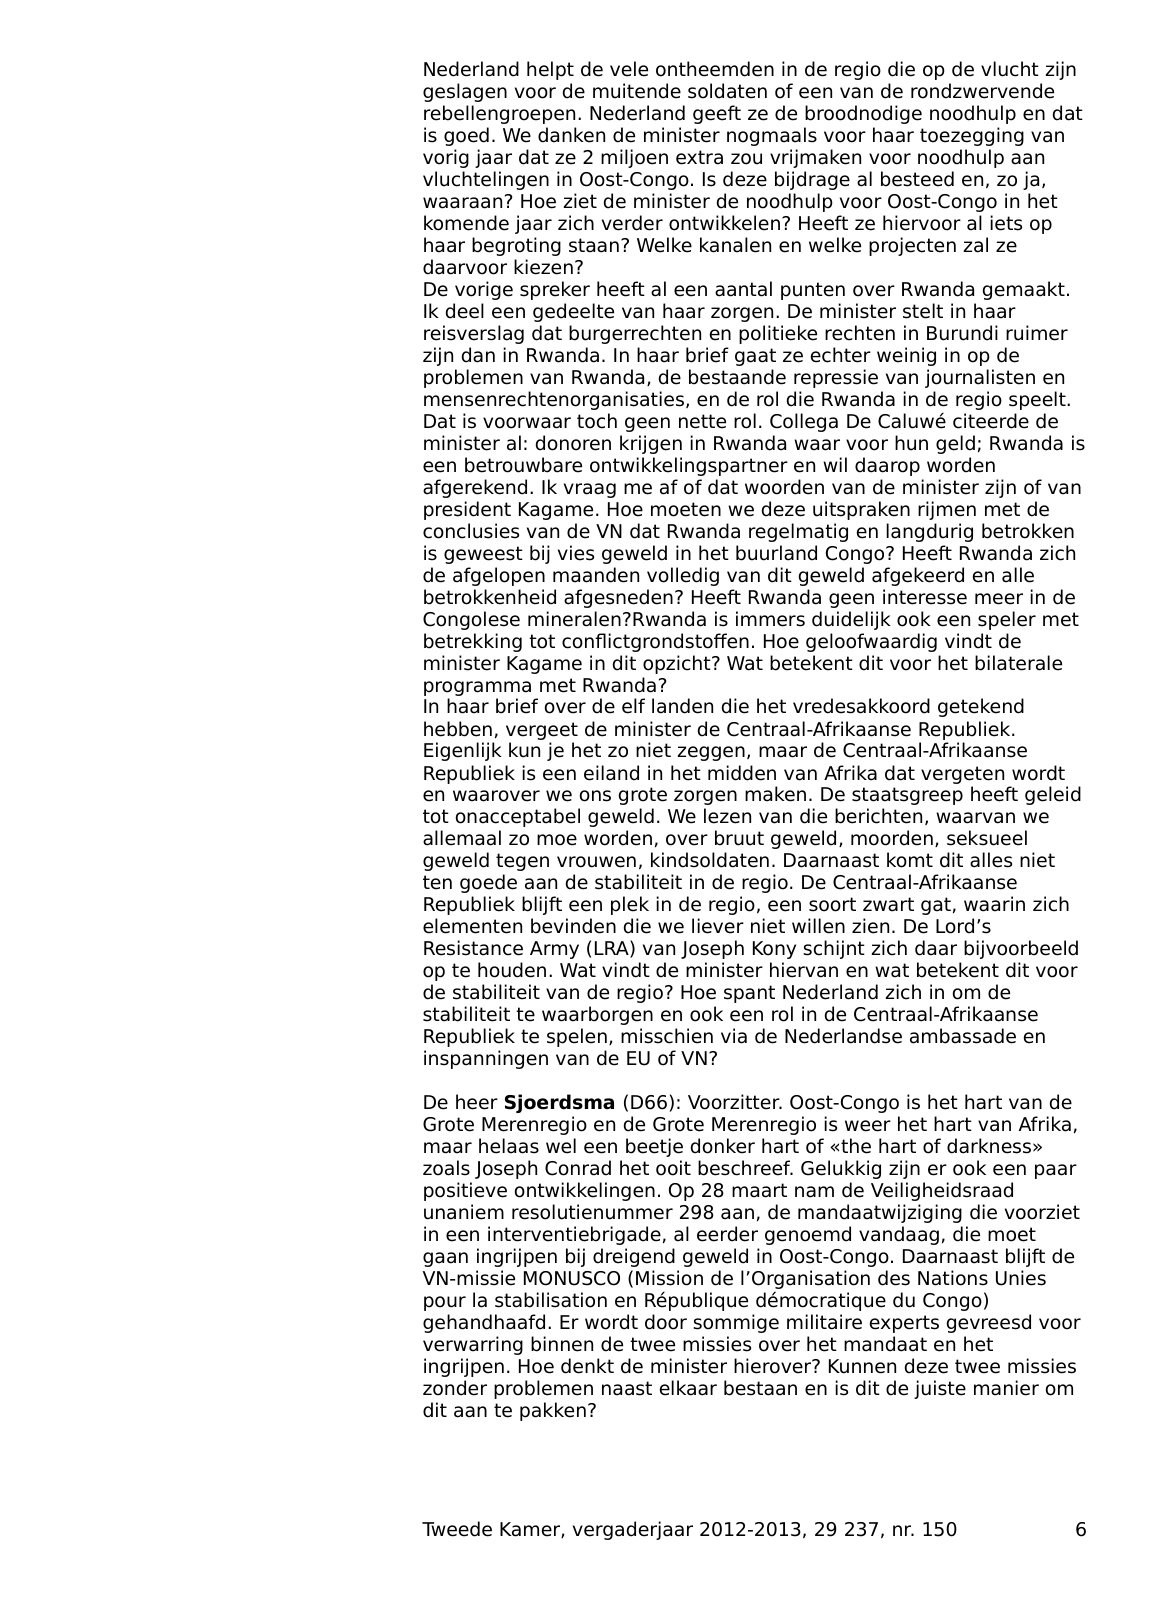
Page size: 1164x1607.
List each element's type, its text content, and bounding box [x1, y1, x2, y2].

text In haar brief over de elf landen die het vredesakkoord getekend hebben, vergeet de minister de Centraal-Afrikaanse Republiek. Eigenlijk kun je het zo niet zeggen, maar de Centraal-Afrikaanse Republiek is een eiland in het midden van Afrika dat vergeten wordt en waarover we ons grote zorgen maken. De staatsgreep heeft geleid tot onacceptabel geweld. We lezen van die berichten, waarvan we allemaal zo moe worden, over bruut geweld, moorden, seksueel geweld tegen vrouwen, kindsoldaten. Daarnaast komt dit alles niet ten goede aan de stabiliteit in de regio. De Centraal-Afrikaanse Republiek blijft een plek in de regio, een soort zwart gat, waarin zich elementen bevinden die we liever niet willen zien. De Lord’s Resistance Army (LRA) van Joseph Kony schijnt zich daar bijvoorbeeld op te houden. Wat vindt de minister hiervan en wat betekent dit voor de stabiliteit van de regio? Hoe spant Nederland zich in om de stabiliteit te waarborgen en ook een rol in de Centraal-Afrikaanse Republiek te spelen, misschien via de Nederlandse ambassade en inspanningen van de EU of VN? [422, 696, 1087, 1070]
text De heer Sjoerdsma (D66): Voorzitter. Oost-Congo is het hart van de Grote Merenregio en de Grote Merenregio is weer het hart van Afrika, maar helaas wel een beetje donker hart of «the hart of darkness» zoals Joseph Conrad het ooit beschreef. Gelukkig zijn er ook een paar positieve ontwikkelingen. Op 28 maart nam de Veiligheidsraad unaniem resolutienummer 298 aan, de mandaatwijziging die voorziet in een interventiebrigade, al eerder genoemd vandaag, die moet gaan ingrijpen bij dreigend geweld in Oost-Congo. Daarnaast blijft de VN-missie MONUSCO (Mission de l’Organisation des Nations Unies pour la stabilisation en République démocratique du Congo) gehandhaafd. Er wordt door sommige militaire experts gevreesd voor verwarring binnen de twee missies over het mandaat en het ingrijpen. Hoe denkt de minister hierover? Kunnen deze twee missies zonder problemen naast elkaar bestaan en is dit de juiste manier om dit aan te pakken? [422, 1092, 1087, 1422]
text Nederland helpt de vele ontheemden in de regio die op de vlucht zijn geslagen voor de muitende soldaten of een van de rondzwervende rebellengroepen. Nederland geeft ze de broodnodige noodhulp en dat is goed. We danken de minister nogmaals voor haar toezegging van vorig jaar dat ze 2 miljoen extra zou vrijmaken voor noodhulp aan vluchtelingen in Oost-Congo. Is deze bijdrage al besteed en, zo ja, waaraan? Hoe ziet de minister de noodhulp voor Oost-Congo in het komende jaar zich verder ontwikkelen? Heeft ze hiervoor al iets op haar begroting staan? Welke kanalen en welke projecten zal ze daarvoor kiezen? [422, 59, 1087, 279]
text De vorige spreker heeft al een aantal punten over Rwanda gemaakt. Ik deel een gedeelte van haar zorgen. De minister stelt in haar reisverslag dat burgerrechten en politieke rechten in Burundi ruimer zijn dan in Rwanda. In haar brief gaat ze echter weinig in op de problemen van Rwanda, de bestaande repressie van journalisten en mensenrechtenorganisaties, en de rol die Rwanda in de regio speelt. Dat is voorwaar toch geen nette rol. Collega De Caluwé citeerde de minister al: donoren krijgen in Rwanda waar voor hun geld; Rwanda is een betrouwbare ontwikkelingspartner en wil daarop worden afgerekend. Ik vraag me af of dat woorden van de minister zijn of van president Kagame. Hoe moeten we deze uitspraken rijmen met de conclusies van de VN dat Rwanda regelmatig en langdurig betrokken is geweest bij vies geweld in het buurland Congo? Heeft Rwanda zich de afgelopen maanden volledig van dit geweld afgekeerd en alle betrokkenheid afgesneden? Heeft Rwanda geen interesse meer in de Congolese mineralen?Rwanda is immers duidelijk ook een speler met betrekking tot conflictgrondstoffen. Hoe geloofwaardig vindt de minister Kagame in dit opzicht? Wat betekent dit voor het bilaterale programma met Rwanda? [422, 279, 1087, 696]
